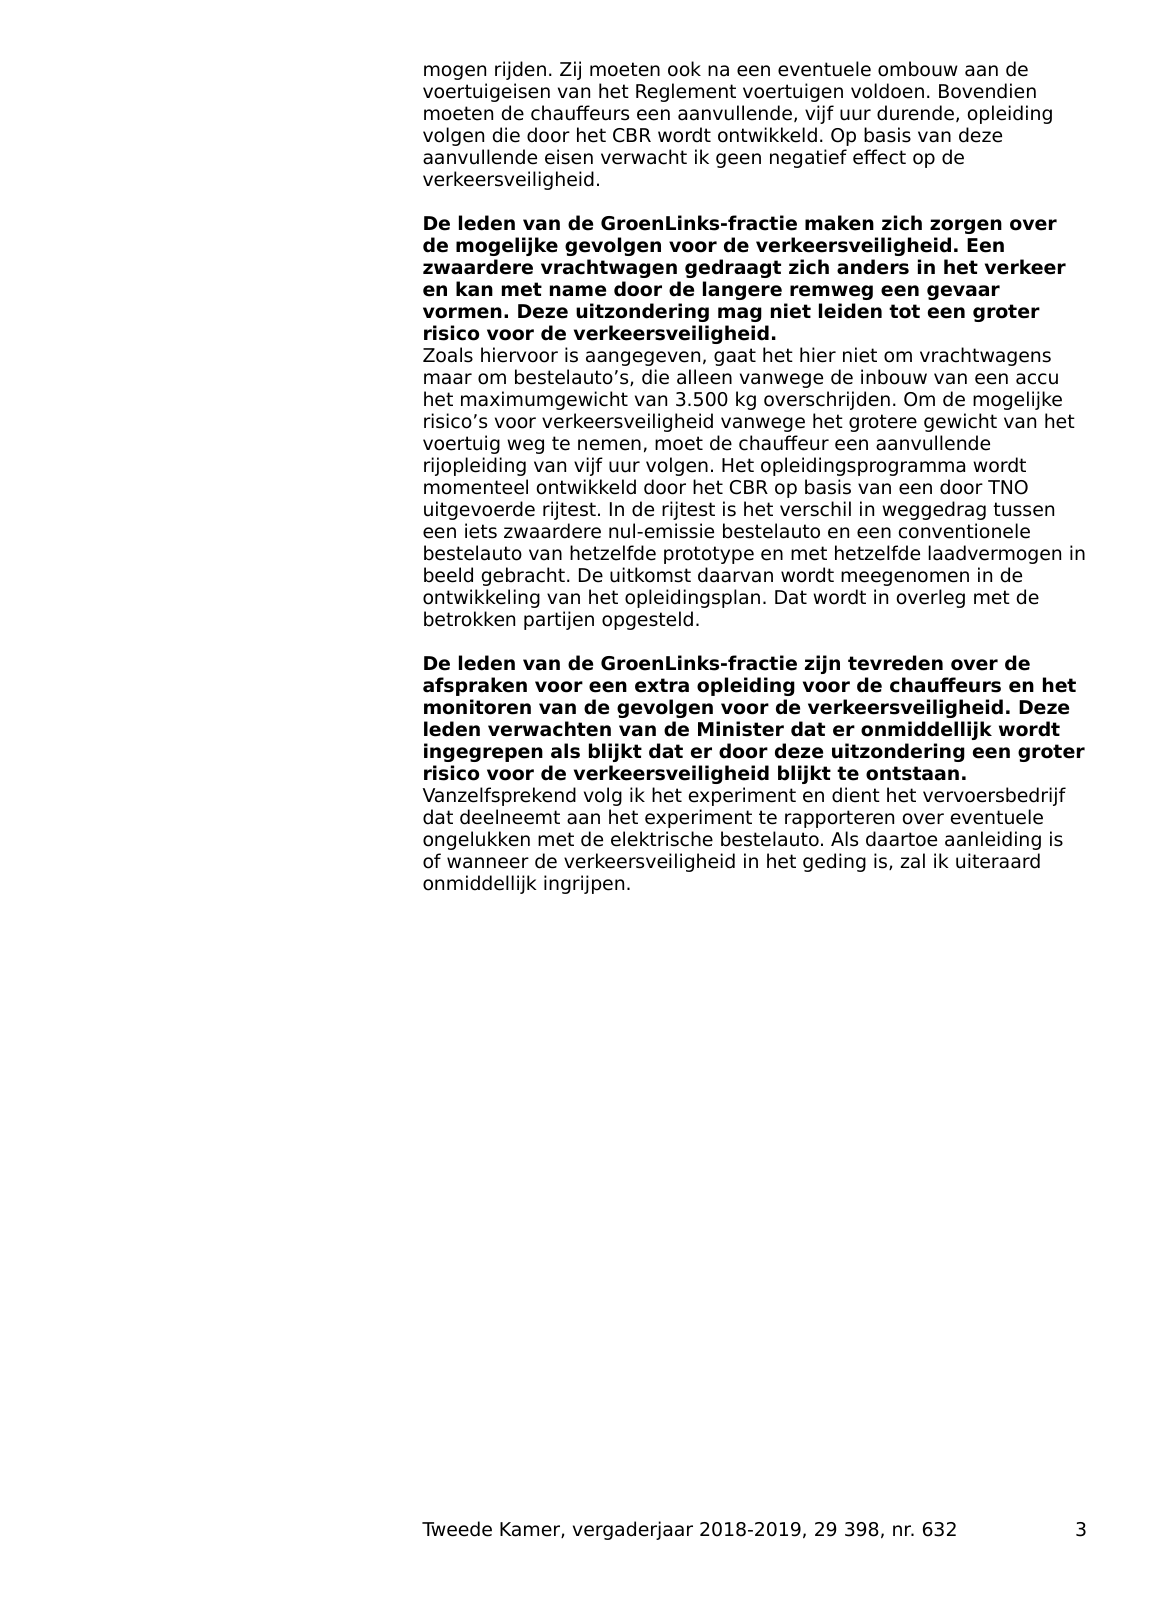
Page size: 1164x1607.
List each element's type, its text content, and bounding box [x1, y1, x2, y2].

text Zoals hiervoor is aangegeven, gaat het hier niet om vrachtwagens maar om bestelauto’s, die alleen vanwege de inbouw van een accu het maximumgewicht van 3.500 kg overschrijden. Om de mogelijke risico’s voor verkeersveiligheid vanwege het grotere gewicht van het voertuig weg te nemen, moet de chauffeur een aanvullende rijopleiding van vijf uur volgen. Het opleidingsprogramma wordt momenteel ontwikkeld door het CBR op basis van een door TNO uitgevoerde rijtest. In de rijtest is het verschil in weggedrag tussen een iets zwaardere nul-emissie bestelauto en een conventionele bestelauto van hetzelfde prototype en met hetzelfde laadvermogen in beeld gebracht. De uitkomst daarvan wordt meegenomen in de ontwikkeling van het opleidingsplan. Dat wordt in overleg met de betrokken partijen opgesteld. [422, 345, 1087, 631]
text mogen rijden. Zij moeten ook na een eventuele ombouw aan de voertuigeisen van het Reglement voertuigen voldoen. Bovendien moeten de chauffeurs een aanvullende, vijf uur durende, opleiding volgen die door het CBR wordt ontwikkeld. Op basis van deze aanvullende eisen verwacht ik geen negatief effect op de verkeersveiligheid. [422, 59, 1087, 191]
text De leden van de GroenLinks-fractie zijn tevreden over de afspraken voor een extra opleiding voor de chauffeurs en het monitoren van de gevolgen voor de verkeersveiligheid. Deze leden verwachten van de Minister dat er onmiddellijk wordt ingegrepen als blijkt dat er door deze uitzondering een groter risico voor de verkeersveiligheid blijkt te ontstaan. [422, 653, 1087, 785]
text Vanzelfsprekend volg ik het experiment en dient het vervoersbedrijf dat deelneemt aan het experiment te rapporteren over eventuele ongelukken met de elektrische bestelauto. Als daartoe aanleiding is of wanneer de verkeersveiligheid in het geding is, zal ik uiteraard onmiddellijk ingrijpen. [422, 785, 1087, 895]
text De leden van de GroenLinks-fractie maken zich zorgen over de mogelijke gevolgen voor de verkeersveiligheid. Een zwaardere vrachtwagen gedraagt zich anders in het verkeer en kan met name door de langere remweg een gevaar vormen. Deze uitzondering mag niet leiden tot een groter risico voor de verkeersveiligheid. [422, 213, 1087, 345]
